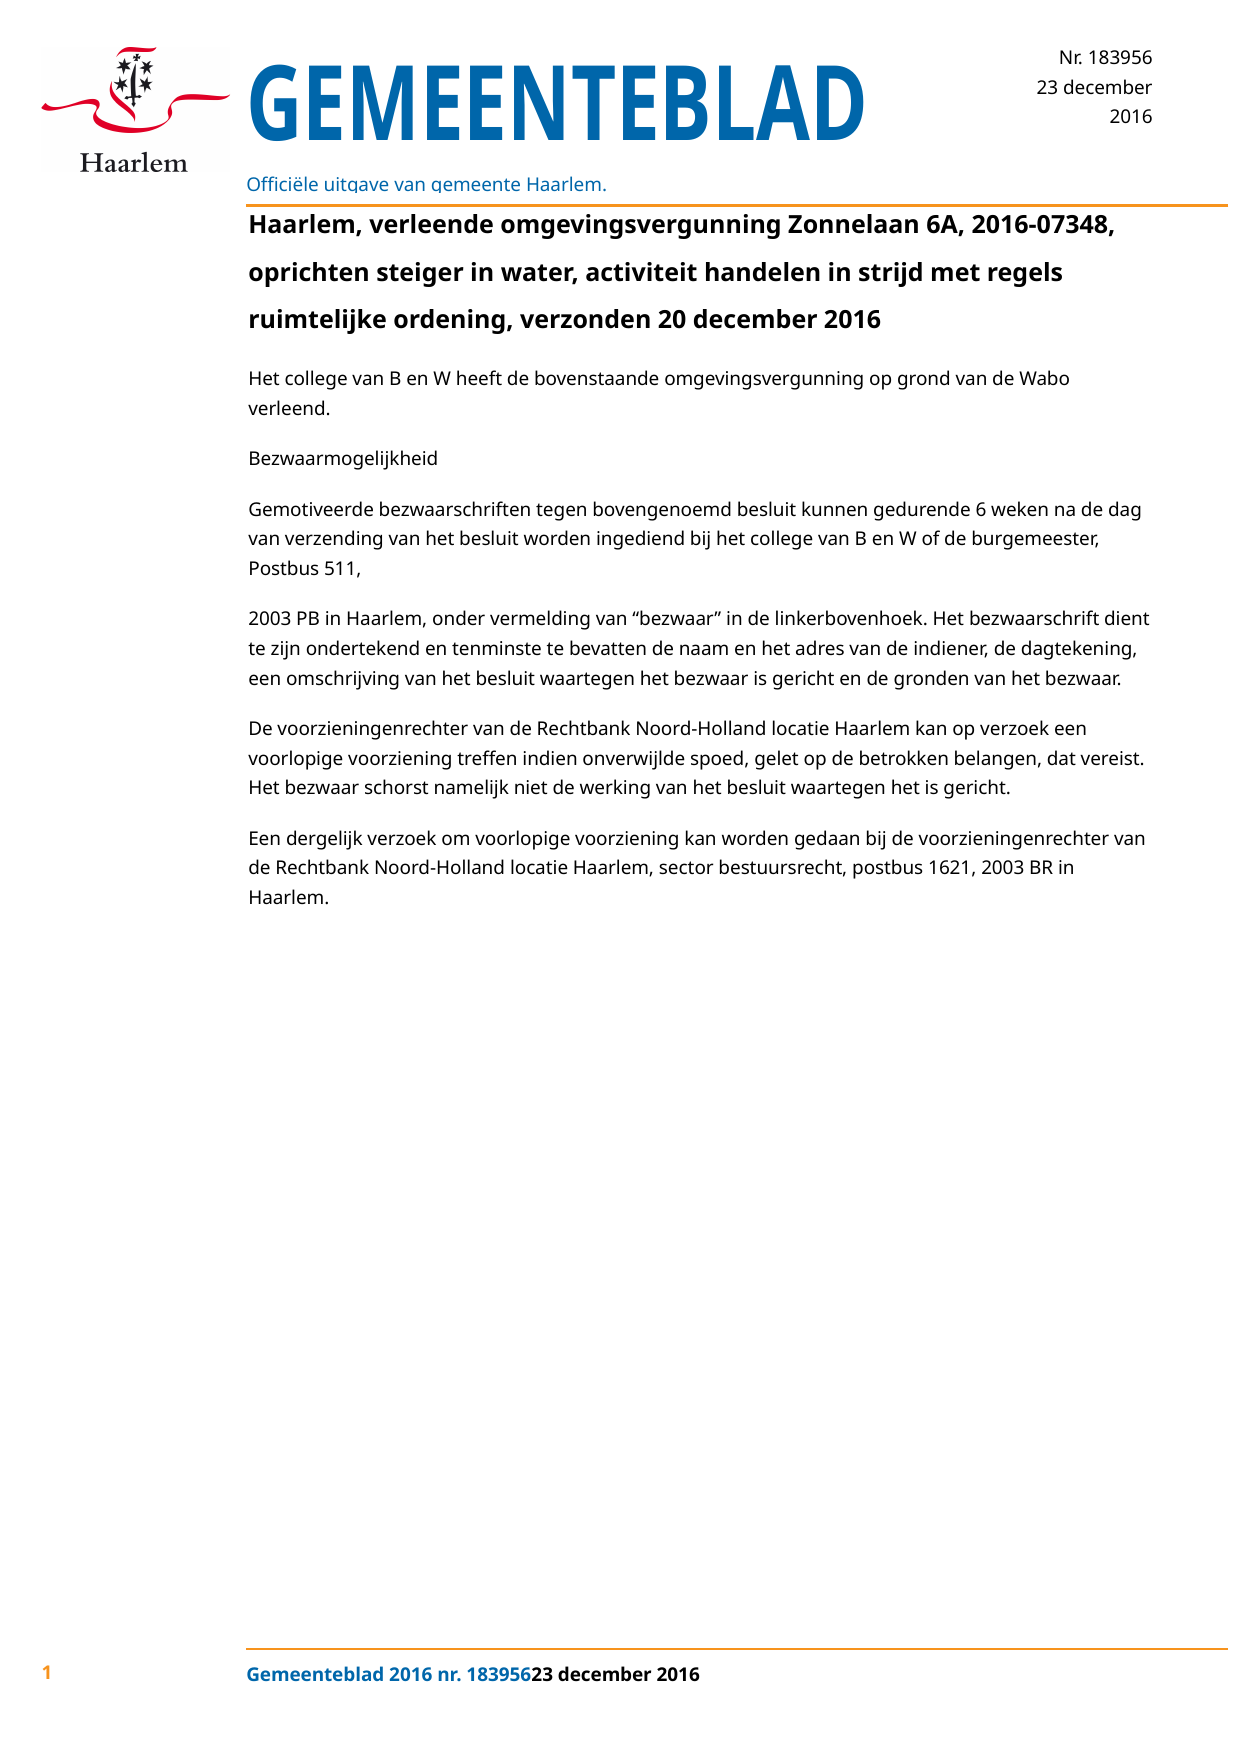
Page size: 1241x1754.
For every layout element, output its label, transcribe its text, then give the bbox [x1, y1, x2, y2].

text Een dergelijk verzoek om voorlopige voorziening kan worden gedaan bij de voorzieningenrechter van de Rechtbank Noord-Holland locatie Haarlem, sector bestuursrecht, postbus 1621, 2003 BR in Haarlem. [248, 825, 1152, 909]
text Het college van B en W heeft de bovenstaande omgevingsvergunning op grond van de Wabo verleend. [248, 366, 1152, 421]
picture [41, 47, 231, 172]
text De voorzieningenrechter van de Rechtbank Noord-Holland locatie Haarlem kan op verzoek een voorlopige voorziening treffen indien onverwijlde spoed, gelet op de betrokken belangen, dat vereist. Het bezwaar schorst namelijk niet de werking van het besluit waartegen het is gericht. [248, 715, 1152, 800]
text 2003 PB in Haarlem, onder vermelding van “bezwaar” in de linkerbovenhoek. Het bezwaarschrift dient te zijn ondertekend en tenminste te bevatten de naam en het adres van de indiener, de dagtekening, een omschrijving van het besluit waartegen het bezwaar is gericht en de gronden van het bezwaar. [248, 606, 1152, 690]
text Gemotiveerde bezwaarschriften tegen bovengenoemd besluit kunnen gedurende 6 weken na de dag van verzending van het besluit worden ingediend bij het college van B en W of de burgemeester, Postbus 511, [248, 496, 1152, 581]
text Haarlem, verleende omgevingsvergunning Zonnelaan 6A, 2016-07348, oprichten steiger in water, activiteit handelen in strijd met regels ruimtelijke ordening, verzonden 20 december 2016 [248, 207, 1152, 336]
text Bezwaarmogelijkheid [248, 446, 1152, 471]
